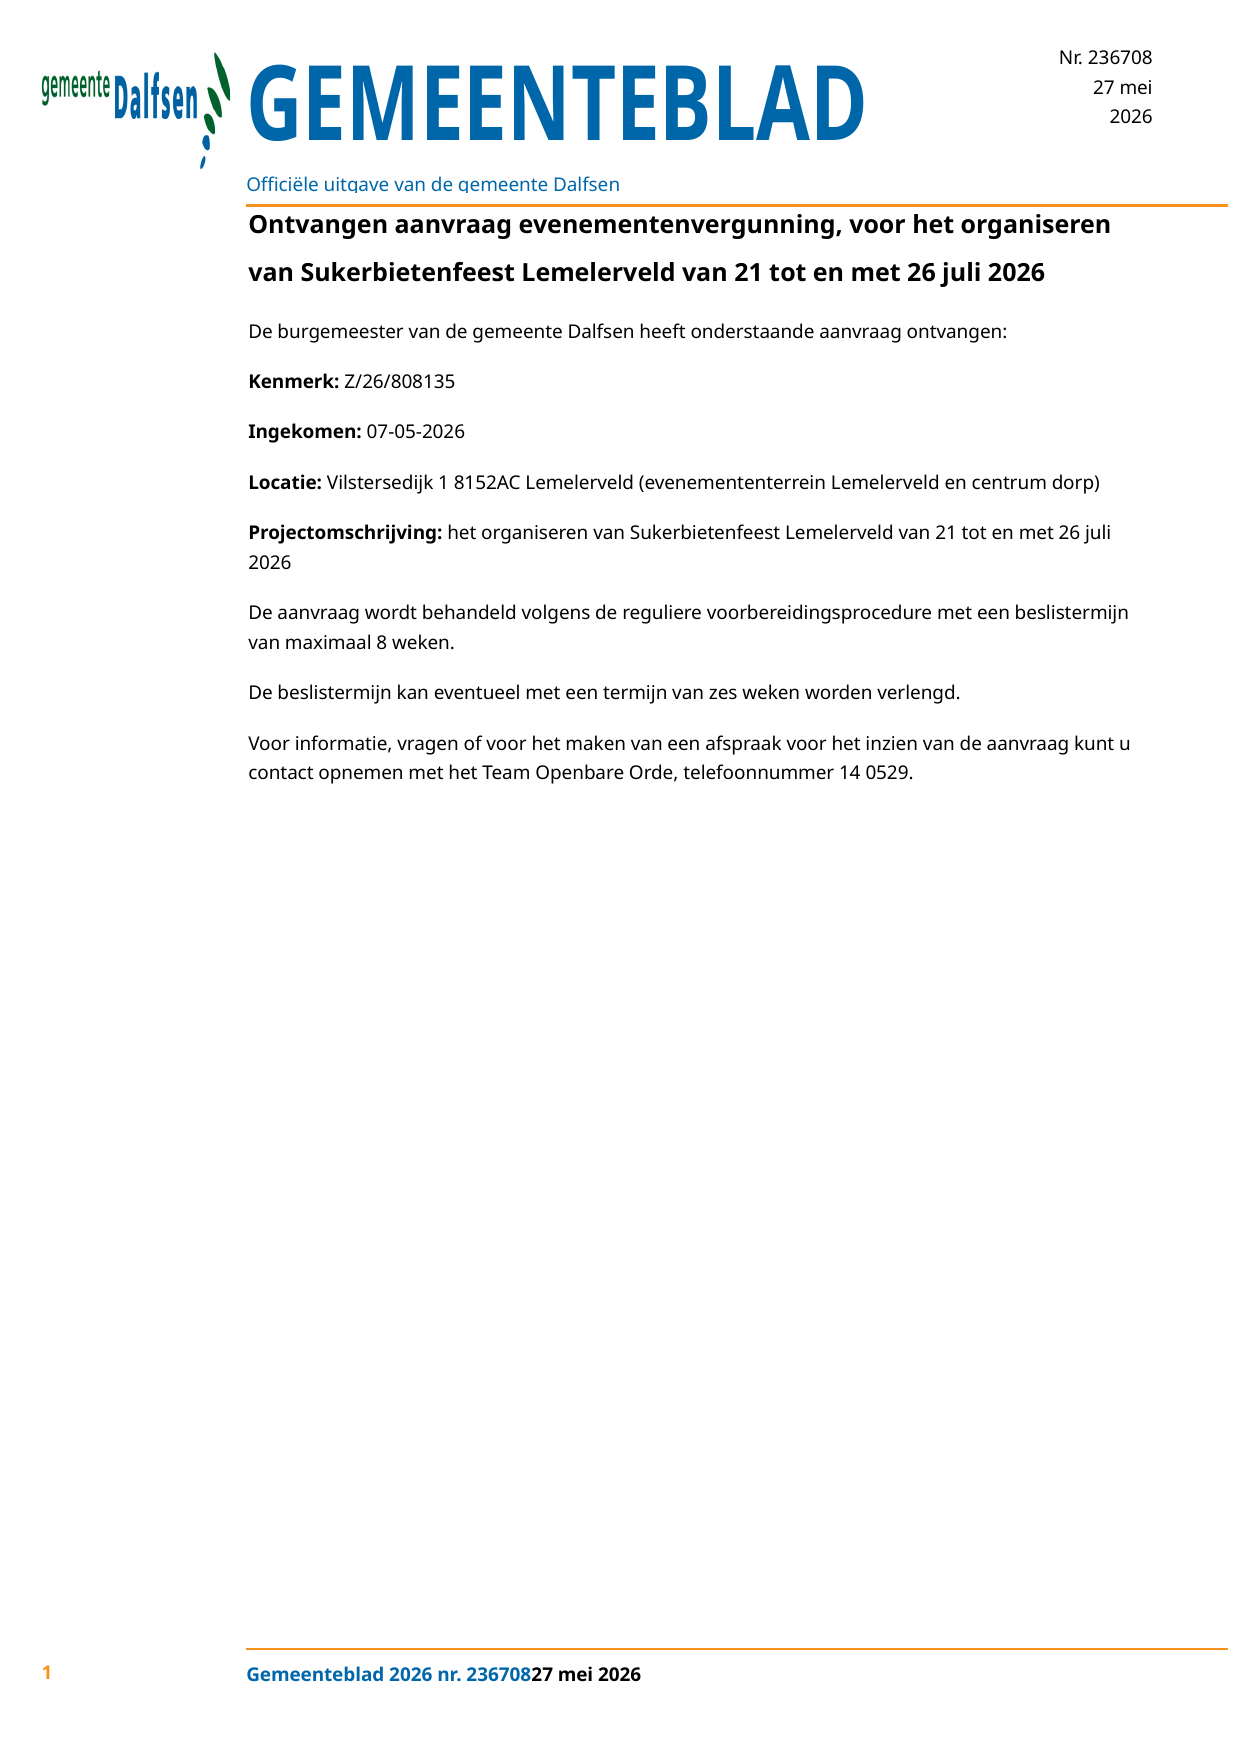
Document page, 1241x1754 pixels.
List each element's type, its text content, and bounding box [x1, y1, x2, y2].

text De aanvraag wordt behandeld volgens de reguliere voorbereidingsprocedure met een beslistermijn van maximaal 8 weken. [248, 599, 1152, 655]
text Kenmerk: Z/26/808135 [248, 368, 1152, 394]
text Projectomschrijving: het organiseren van Sukerbietenfeest Lemelerveld van 21 tot en met 26 juli 2026 [248, 519, 1152, 575]
text Voor informatie, vragen of voor het maken van een afspraak voor het inzien van de aanvraag kunt u contact opnemen met het Team Openbare Orde, telefoonnummer 14 0529. [248, 730, 1152, 785]
text Ontvangen aanvraag evenementenvergunning, voor het organiseren van Sukerbietenfeest Lemelerveld van 21 tot en met 26 juli 2026 [248, 207, 1152, 288]
picture [41, 47, 231, 172]
text De beslistermijn kan eventueel met een termijn van zes weken worden verlengd. [248, 679, 1152, 705]
text Locatie: Vilstersedijk 1 8152AC Lemelerveld (evenemententerrein Lemelerveld en centrum dorp) [248, 469, 1152, 495]
text Ingekomen: 07-05-2026 [248, 419, 1152, 444]
text De burgemeester van de gemeente Dalfsen heeft onderstaande aanvraag ontvangen: [248, 318, 1152, 344]
